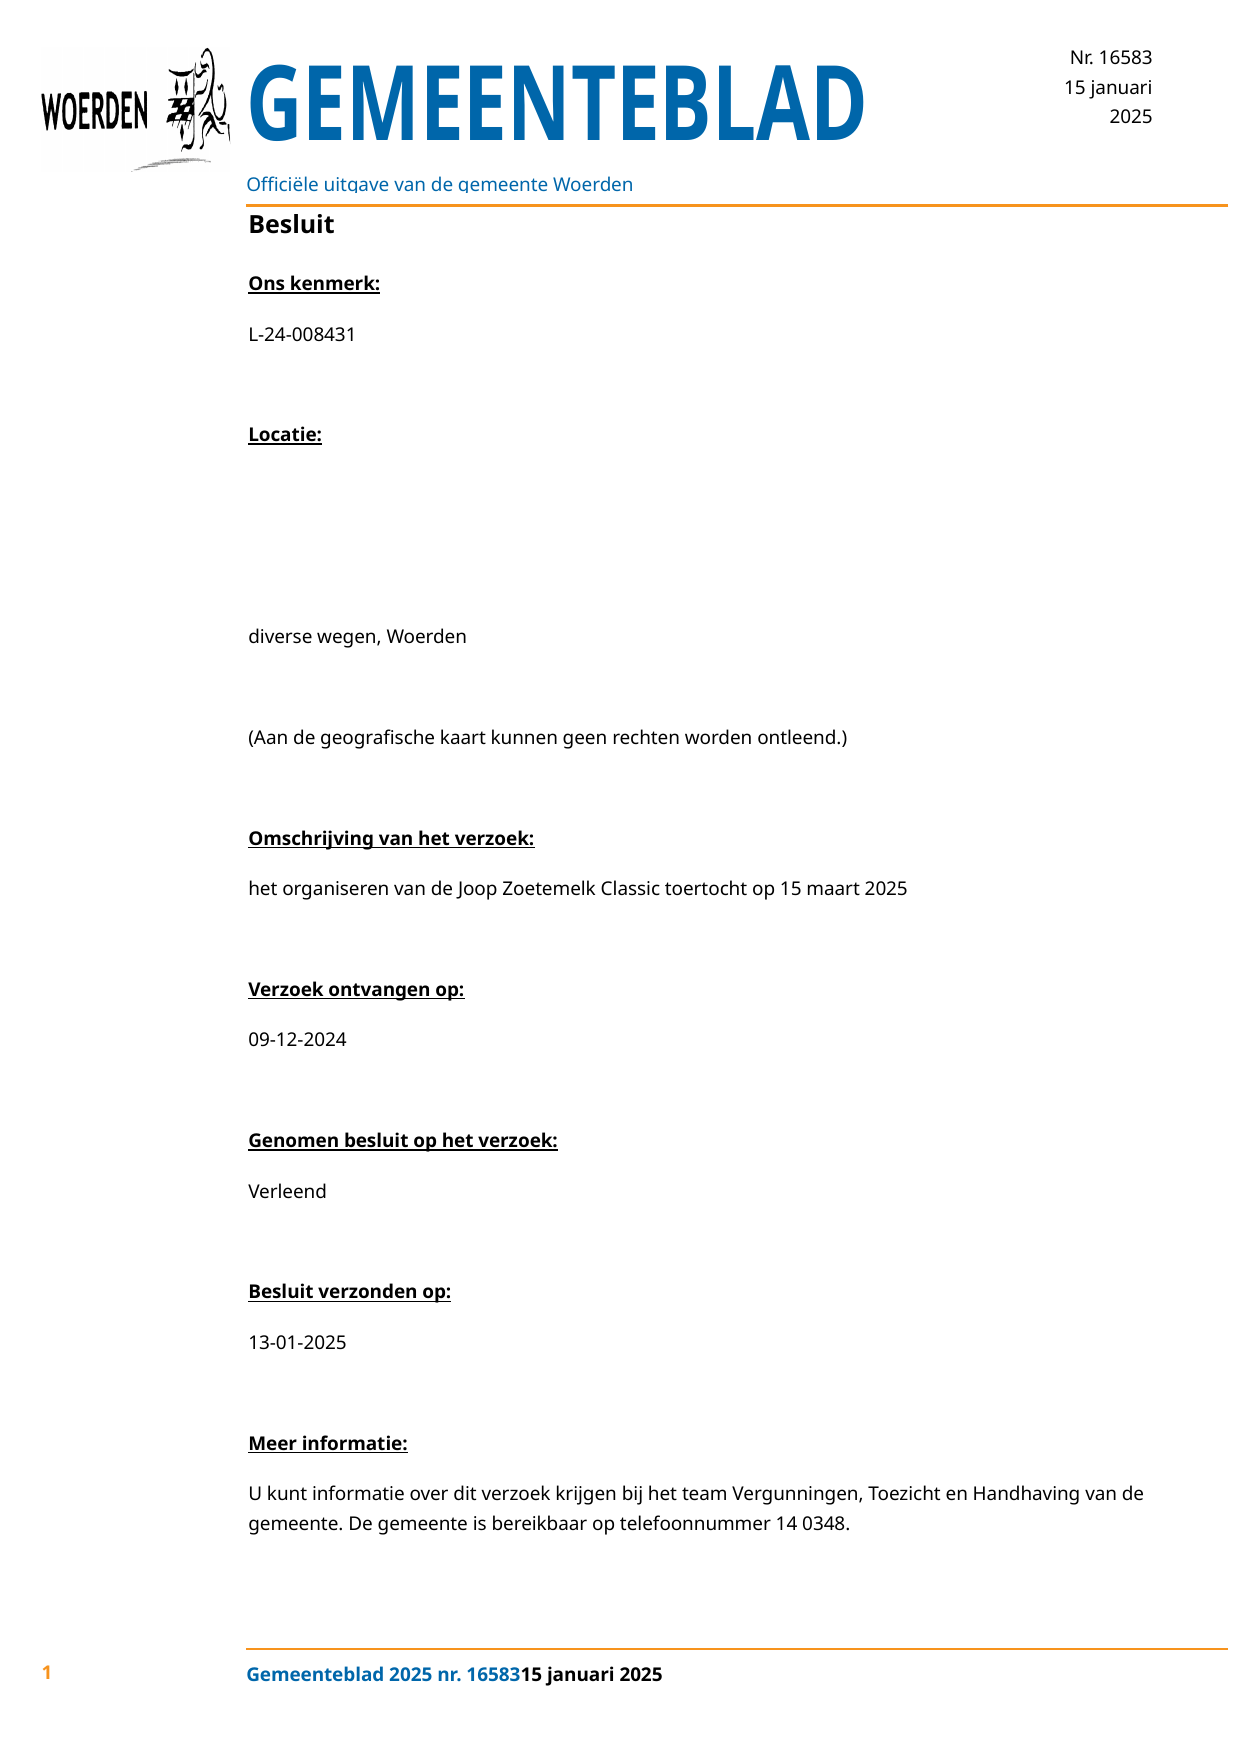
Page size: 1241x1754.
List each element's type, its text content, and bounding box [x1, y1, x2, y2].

picture [41, 47, 231, 172]
text Verleend [248, 1178, 1152, 1203]
text 13-01-2025 [248, 1329, 1152, 1355]
text Locatie: [248, 422, 1152, 447]
text L-24-008431 [248, 321, 1152, 346]
text Meer informatie: [248, 1430, 1152, 1456]
text (Aan de geografische kaart kunnen geen rechten worden ontleend.) [248, 724, 1152, 750]
text Genomen besluit op het verzoek: [248, 1127, 1152, 1153]
text het organiseren van de Joop Zoetemelk Classic toertocht op 15 maart 2025 [248, 875, 1152, 901]
text Verzoek ontvangen op: [248, 976, 1152, 1002]
text Ons kenmerk: [248, 270, 1152, 296]
text Besluit [248, 207, 1152, 241]
text 09-12-2024 [248, 1027, 1152, 1052]
text diverse wegen, Woerden [248, 623, 1152, 649]
text Omschrijving van het verzoek: [248, 825, 1152, 851]
text Besluit verzonden op: [248, 1279, 1152, 1304]
text U kunt informatie over dit verzoek krijgen bij het team Vergunningen, Toezicht en Handhaving van de gemeente. De gemeente is bereikbaar op telefoonnummer 14 0348. [248, 1480, 1152, 1536]
